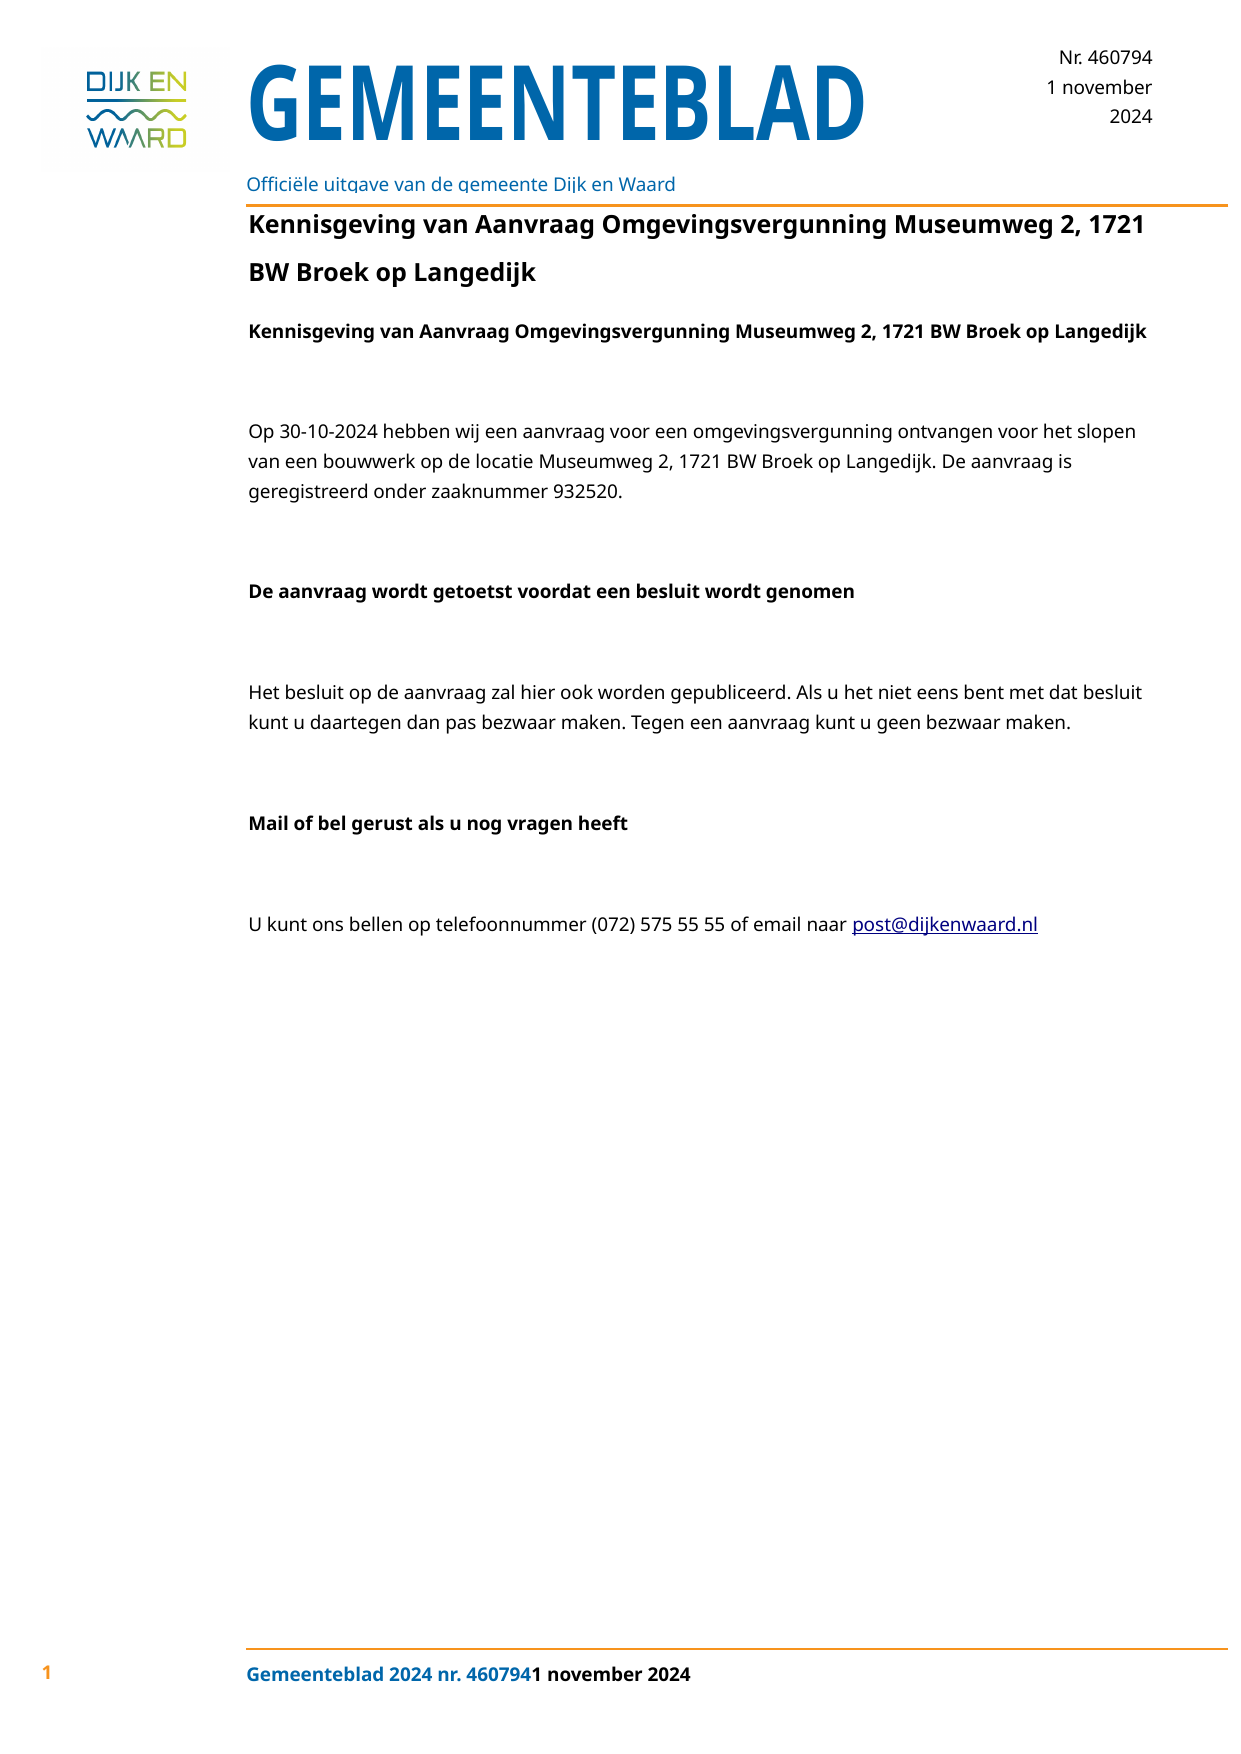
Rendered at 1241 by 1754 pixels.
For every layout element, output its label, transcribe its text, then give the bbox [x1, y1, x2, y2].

picture [41, 47, 231, 172]
text De aanvraag wordt getoetst voordat een besluit wordt genomen [248, 579, 1152, 604]
text Op 30-10-2024 hebben wij een aanvraag voor een omgevingsvergunning ontvangen voor het slopen van een bouwwerk op de locatie Museumweg 2, 1721 BW Broek op Langedijk. De aanvraag is geregistreerd onder zaaknummer 932520. [248, 419, 1152, 504]
text Mail of bel gerust als u nog vragen heeft [248, 810, 1152, 836]
text Kennisgeving van Aanvraag Omgevingsvergunning Museumweg 2, 1721 BW Broek op Langedijk [248, 207, 1152, 288]
text Het besluit op de aanvraag zal hier ook worden gepubliceerd. Als u het niet eens bent met dat besluit kunt u daartegen dan pas bezwaar maken. Tegen een aanvraag kunt u geen bezwaar maken. [248, 679, 1152, 735]
text U kunt ons bellen op telefoonnummer (072) 575 55 55 of email naar post@dijkenwaard.nl [248, 911, 1152, 937]
text Kennisgeving van Aanvraag Omgevingsvergunning Museumweg 2, 1721 BW Broek op Langedijk [248, 318, 1152, 344]
